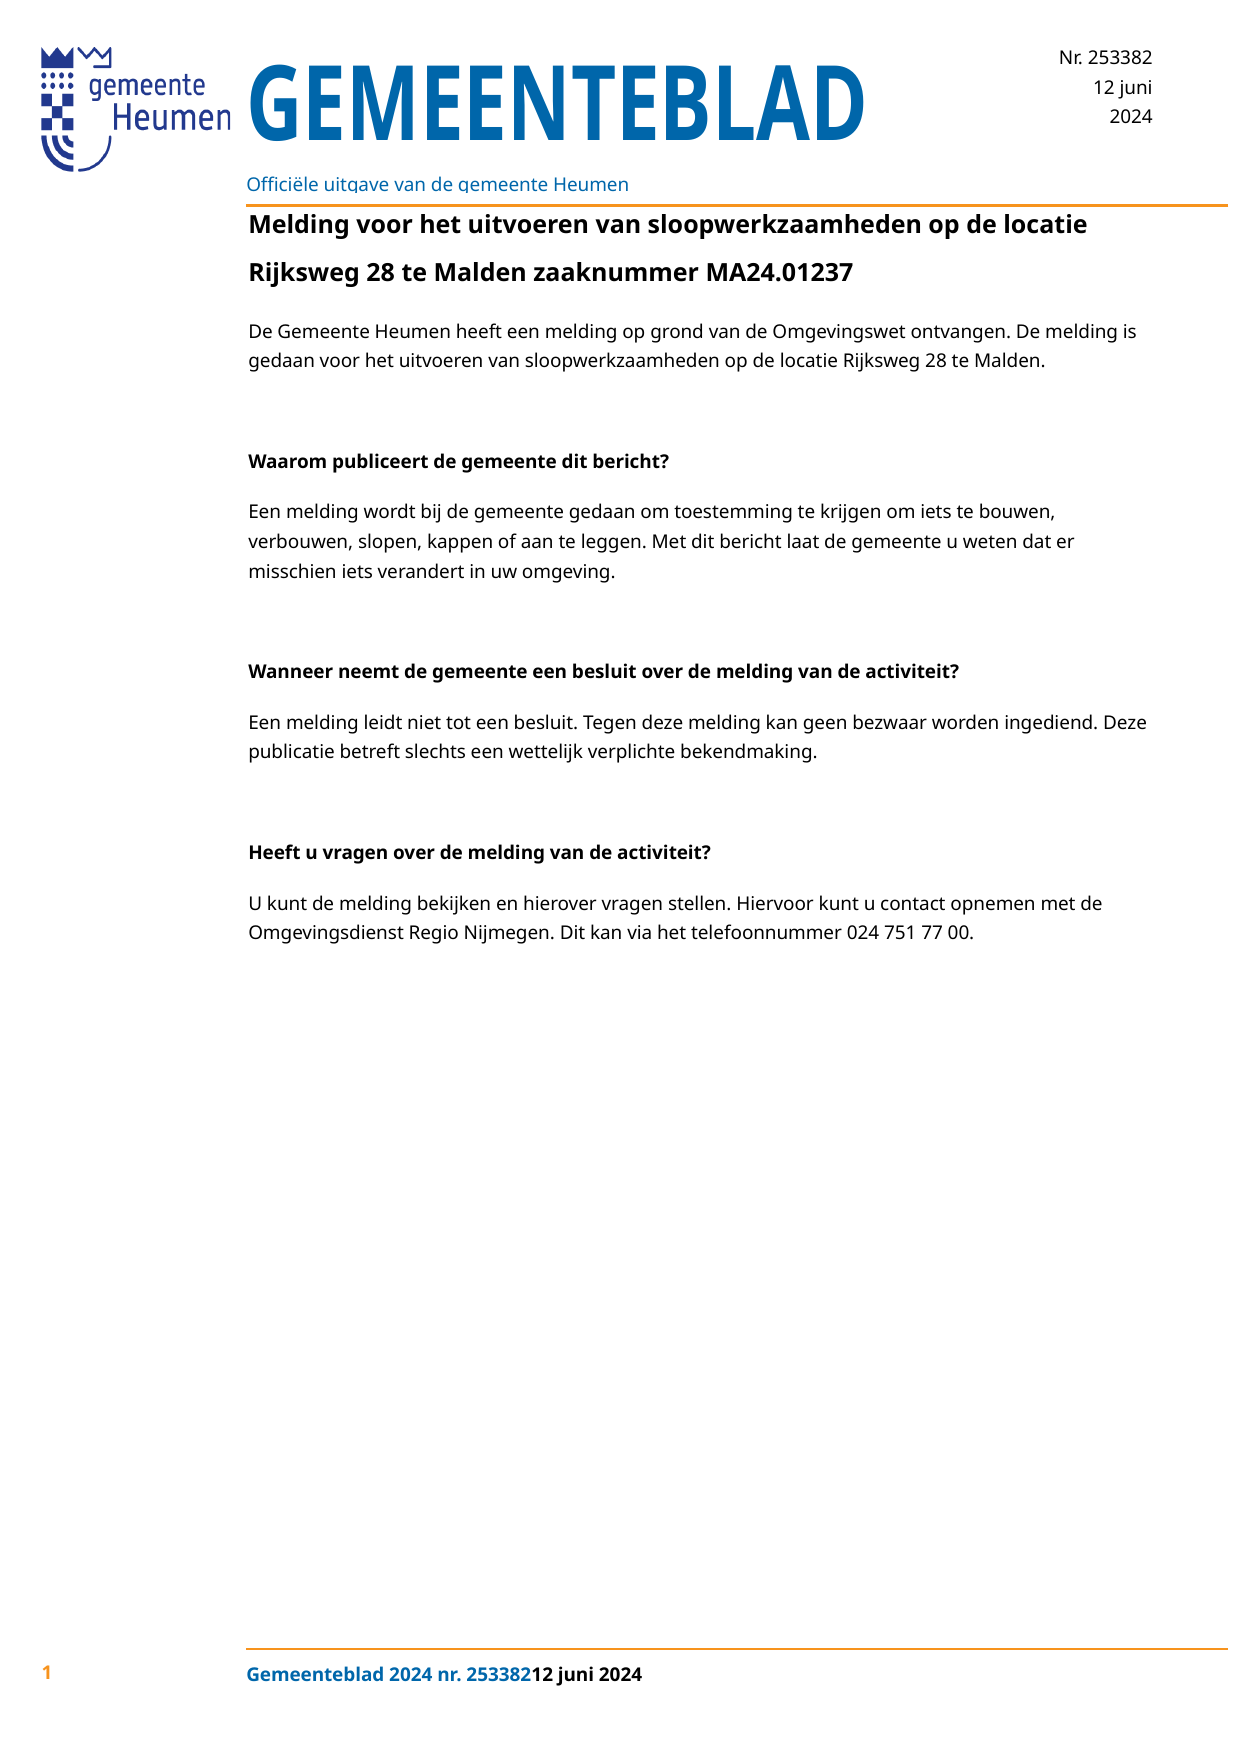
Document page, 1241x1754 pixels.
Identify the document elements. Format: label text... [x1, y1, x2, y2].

text De Gemeente Heumen heeft een melding op grond van de Omgevingswet ontvangen. De melding is gedaan voor het uitvoeren van sloopwerkzaamheden op de locatie Rijksweg 28 te Malden. [248, 318, 1152, 373]
text U kunt de melding bekijken en hierover vragen stellen. Hiervoor kunt u contact opnemen met de Omgevingsdienst Regio Nijmegen. Dit kan via het telefoonnummer 024 751 77 00. [248, 890, 1152, 945]
text Waarom publiceert de gemeente dit bericht? [248, 448, 1152, 474]
text Wanneer neemt de gemeente een besluit over de melding van de activiteit? [248, 659, 1152, 684]
text Een melding wordt bij de gemeente gedaan om toestemming te krijgen om iets te bouwen, verbouwen, slopen, kappen of aan te leggen. Met dit bericht laat de gemeente u weten dat er misschien iets verandert in uw omgeving. [248, 499, 1152, 584]
text Heeft u vragen over de melding van de activiteit? [248, 839, 1152, 865]
text Melding voor het uitvoeren van sloopwerkzaamheden op de locatie Rijksweg 28 te Malden zaaknummer MA24.01237 [248, 207, 1152, 288]
picture [41, 47, 231, 172]
text Een melding leidt niet tot een besluit. Tegen deze melding kan geen bezwaar worden ingediend. Deze publicatie betreft slechts een wettelijk verplichte bekendmaking. [248, 709, 1152, 764]
